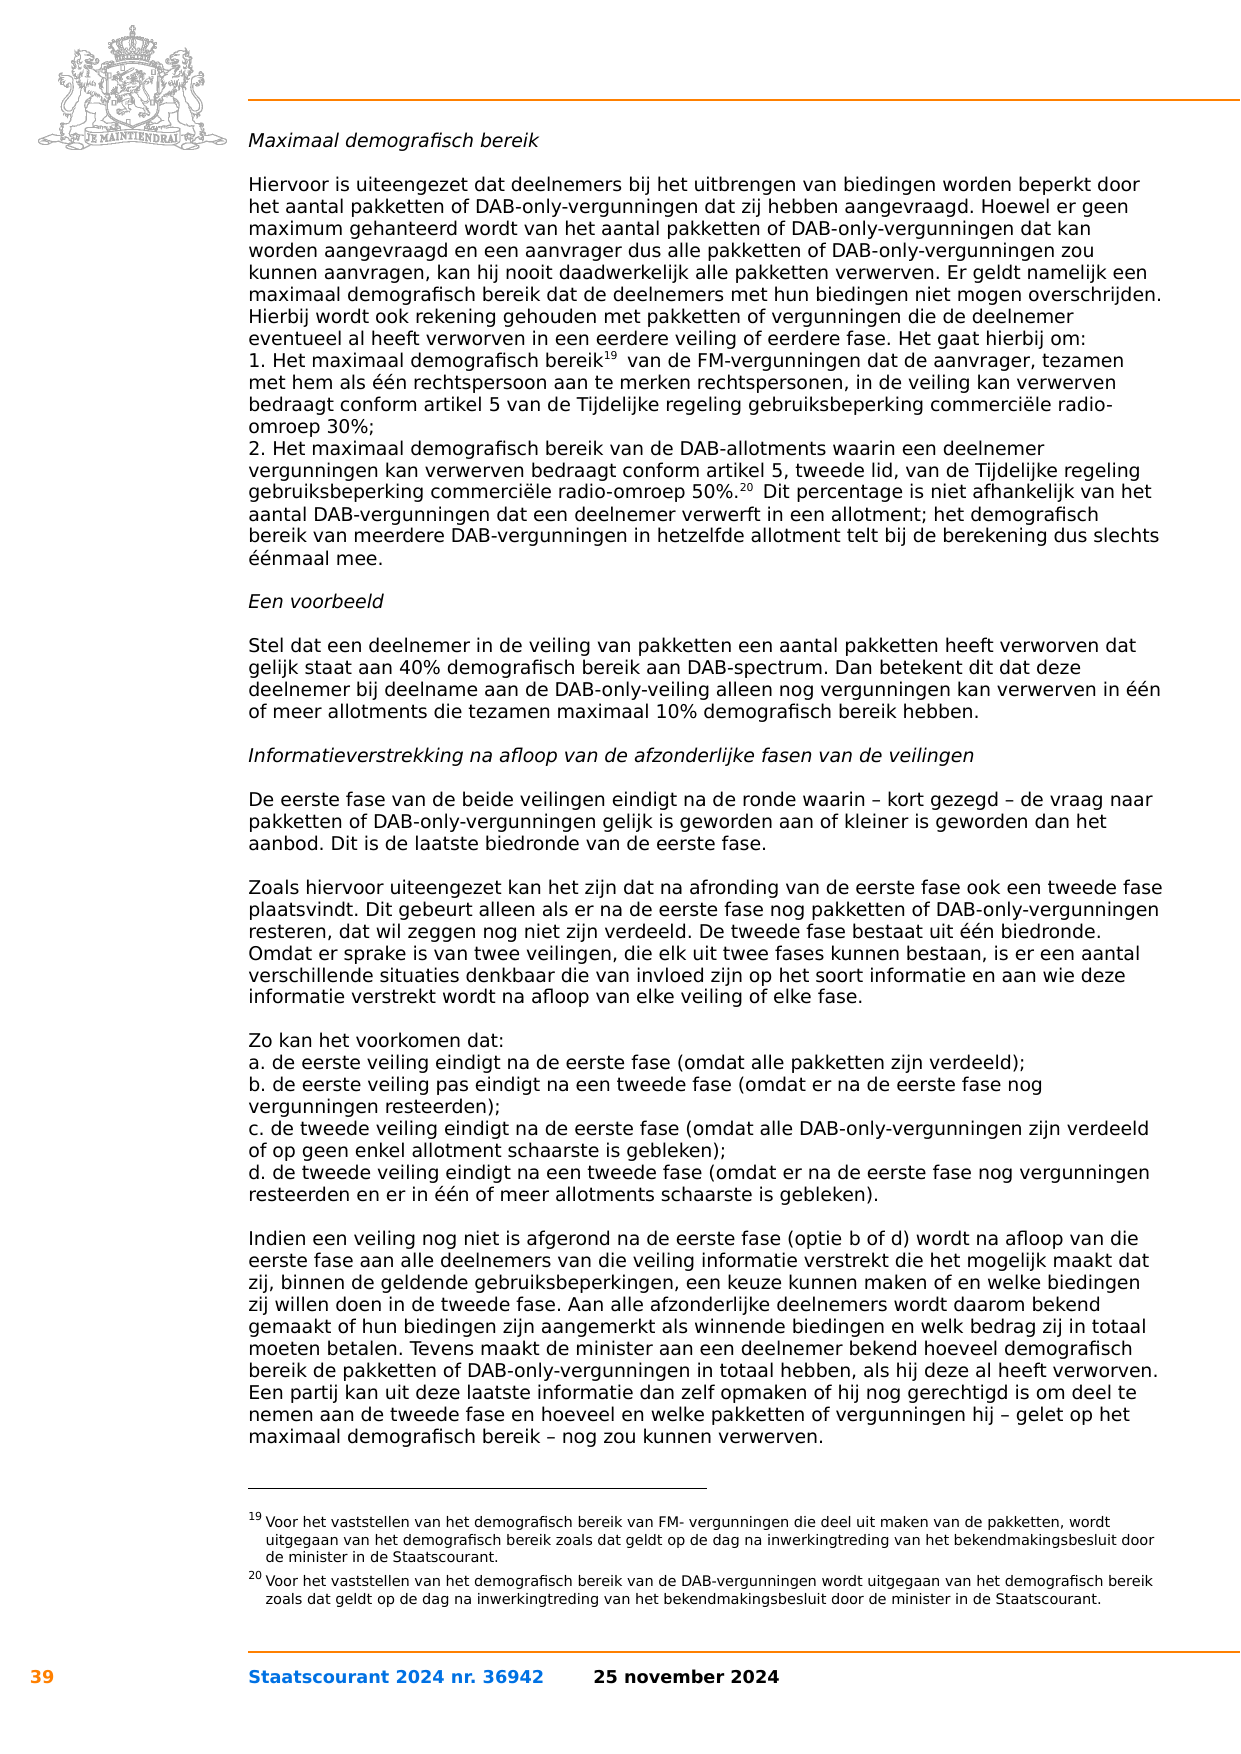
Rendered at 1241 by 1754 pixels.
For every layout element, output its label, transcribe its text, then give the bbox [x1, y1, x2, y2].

subtitle Informatieverstrekking na afloop van de afzonderlijke fasen van de veilingen [248, 745, 1163, 767]
text Zoals hiervoor uiteengezet kan het zijn dat na afronding van de eerste fase ook een tweede fase plaatsvindt. Dit gebeurt alleen als er na de eerste fase nog pakketten of DAB-only-vergunningen resteren, dat wil zeggen nog niet zijn verdeeld. De tweede fase bestaat uit één biedronde. Omdat er sprake is van twee veilingen, die elk uit twee fases kunnen bestaan, is er een aantal verschillende situaties denkbaar die van invloed zijn op het soort informatie en aan wie deze informatie verstrekt wordt na afloop van elke veiling of elke fase. [248, 877, 1163, 1008]
picture [38, 25, 227, 150]
text 2. Het maximaal demografisch bereik van de DAB-allotments waarin een deelnemer vergunningen kan verwerven bedraagt conform artikel 5, tweede lid, van de Tijdelijke regeling gebruiksbeperking commerciële radio-omroep 50%. Dit percentage is niet afhankelijk van het aantal DAB-vergunningen dat een deelnemer verwerft in een allotment; het demografisch bereik van meerdere DAB-vergunningen in hetzelfde allotment telt bij de berekening dus slechts éénmaal mee. [248, 437, 1163, 569]
text c. de tweede veiling eindigt na de eerste fase (omdat alle DAB-only-vergunningen zijn verdeeld of op geen enkel allotment schaarste is gebleken); [248, 1118, 1163, 1162]
text Stel dat een deelnemer in de veiling van pakketten een aantal pakketten heeft verworven dat gelijk staat aan 40% demografisch bereik aan DAB-spectrum. Dan betekent dit dat deze deelnemer bij deelname aan de DAB-only-veiling alleen nog vergunningen kan verwerven in één of meer allotments die tezamen maximaal 10% demografisch bereik hebben. [248, 635, 1163, 723]
text Zo kan het voorkomen dat: [248, 1030, 1163, 1052]
text d. de tweede veiling eindigt na een tweede fase (omdat er na de eerste fase nog vergunningen resteerden en er in één of meer allotments schaarste is gebleken). [248, 1162, 1163, 1206]
text a. de eerste veiling eindigt na de eerste fase (omdat alle pakketten zijn verdeeld); [248, 1052, 1163, 1074]
text Indien een veiling nog niet is afgerond na de eerste fase (optie b of d) wordt na afloop van die eerste fase aan alle deelnemers van die veiling informatie verstrekt die het mogelijk maakt dat zij, binnen de geldende gebruiksbeperkingen, een keuze kunnen maken of en welke biedingen zij willen doen in de tweede fase. Aan alle afzonderlijke deelnemers wordt daarom bekend gemaakt of hun biedingen zijn aangemerkt als winnende biedingen en welk bedrag zij in totaal moeten betalen. Tevens maakt de minister aan een deelnemer bekend hoeveel demografisch bereik de pakketten of DAB-only-vergunningen in totaal hebben, als hij deze al heeft verworven. Een partij kan uit deze laatste informatie dan zelf opmaken of hij nog gerechtigd is om deel te nemen aan de tweede fase en hoeveel en welke pakketten of vergunningen hij – gelet op het maximaal demografisch bereik – nog zou kunnen verwerven. [248, 1228, 1163, 1448]
text 1. Het maximaal demografisch bereik van de FM-vergunningen dat de aanvrager, tezamen met hem als één rechtspersoon aan te merken rechtspersonen, in de veiling kan verwerven bedraagt conform artikel 5 van de Tijdelijke regeling gebruiksbeperking commerciële radio-omroep 30%; [248, 349, 1163, 437]
text Hiervoor is uiteengezet dat deelnemers bij het uitbrengen van biedingen worden beperkt door het aantal pakketten of DAB-only-vergunningen dat zij hebben aangevraagd. Hoewel er geen maximum gehanteerd wordt van het aantal pakketten of DAB-only-vergunningen dat kan worden aangevraagd en een aanvrager dus alle pakketten of DAB-only-vergunningen zou kunnen aanvragen, kan hij nooit daadwerkelijk alle pakketten verwerven. Er geldt namelijk een maximaal demografisch bereik dat de deelnemers met hun biedingen niet mogen overschrijden. Hierbij wordt ook rekening gehouden met pakketten of vergunningen die de deelnemer eventueel al heeft verworven in een eerdere veiling of eerdere fase. Het gaat hierbij om: [248, 174, 1163, 349]
text b. de eerste veiling pas eindigt na een tweede fase (omdat er na de eerste fase nog vergunningen resteerden); [248, 1074, 1163, 1118]
subtitle Maximaal demografisch bereik [248, 130, 1163, 152]
text Voor het vaststellen van het demografisch bereik van FM- vergunningen die deel uit maken van de pakketten, wordt uitgegaan van het demografisch bereik zoals dat geldt op de dag na inwerkingtreding van het bekendmakingsbesluit door de minister in de Staatscourant. [248, 1510, 1163, 1566]
subtitle Een voorbeeld [248, 591, 1163, 613]
text De eerste fase van de beide veilingen eindigt na de ronde waarin – kort gezegd – de vraag naar pakketten of DAB-only-vergunningen gelijk is geworden aan of kleiner is geworden dan het aanbod. Dit is de laatste biedronde van de eerste fase. [248, 789, 1163, 855]
text Voor het vaststellen van het demografisch bereik van de DAB-vergunningen wordt uitgegaan van het demografisch bereik zoals dat geldt op de dag na inwerkingtreding van het bekendmakingsbesluit door de minister in de Staatscourant. [248, 1569, 1163, 1608]
